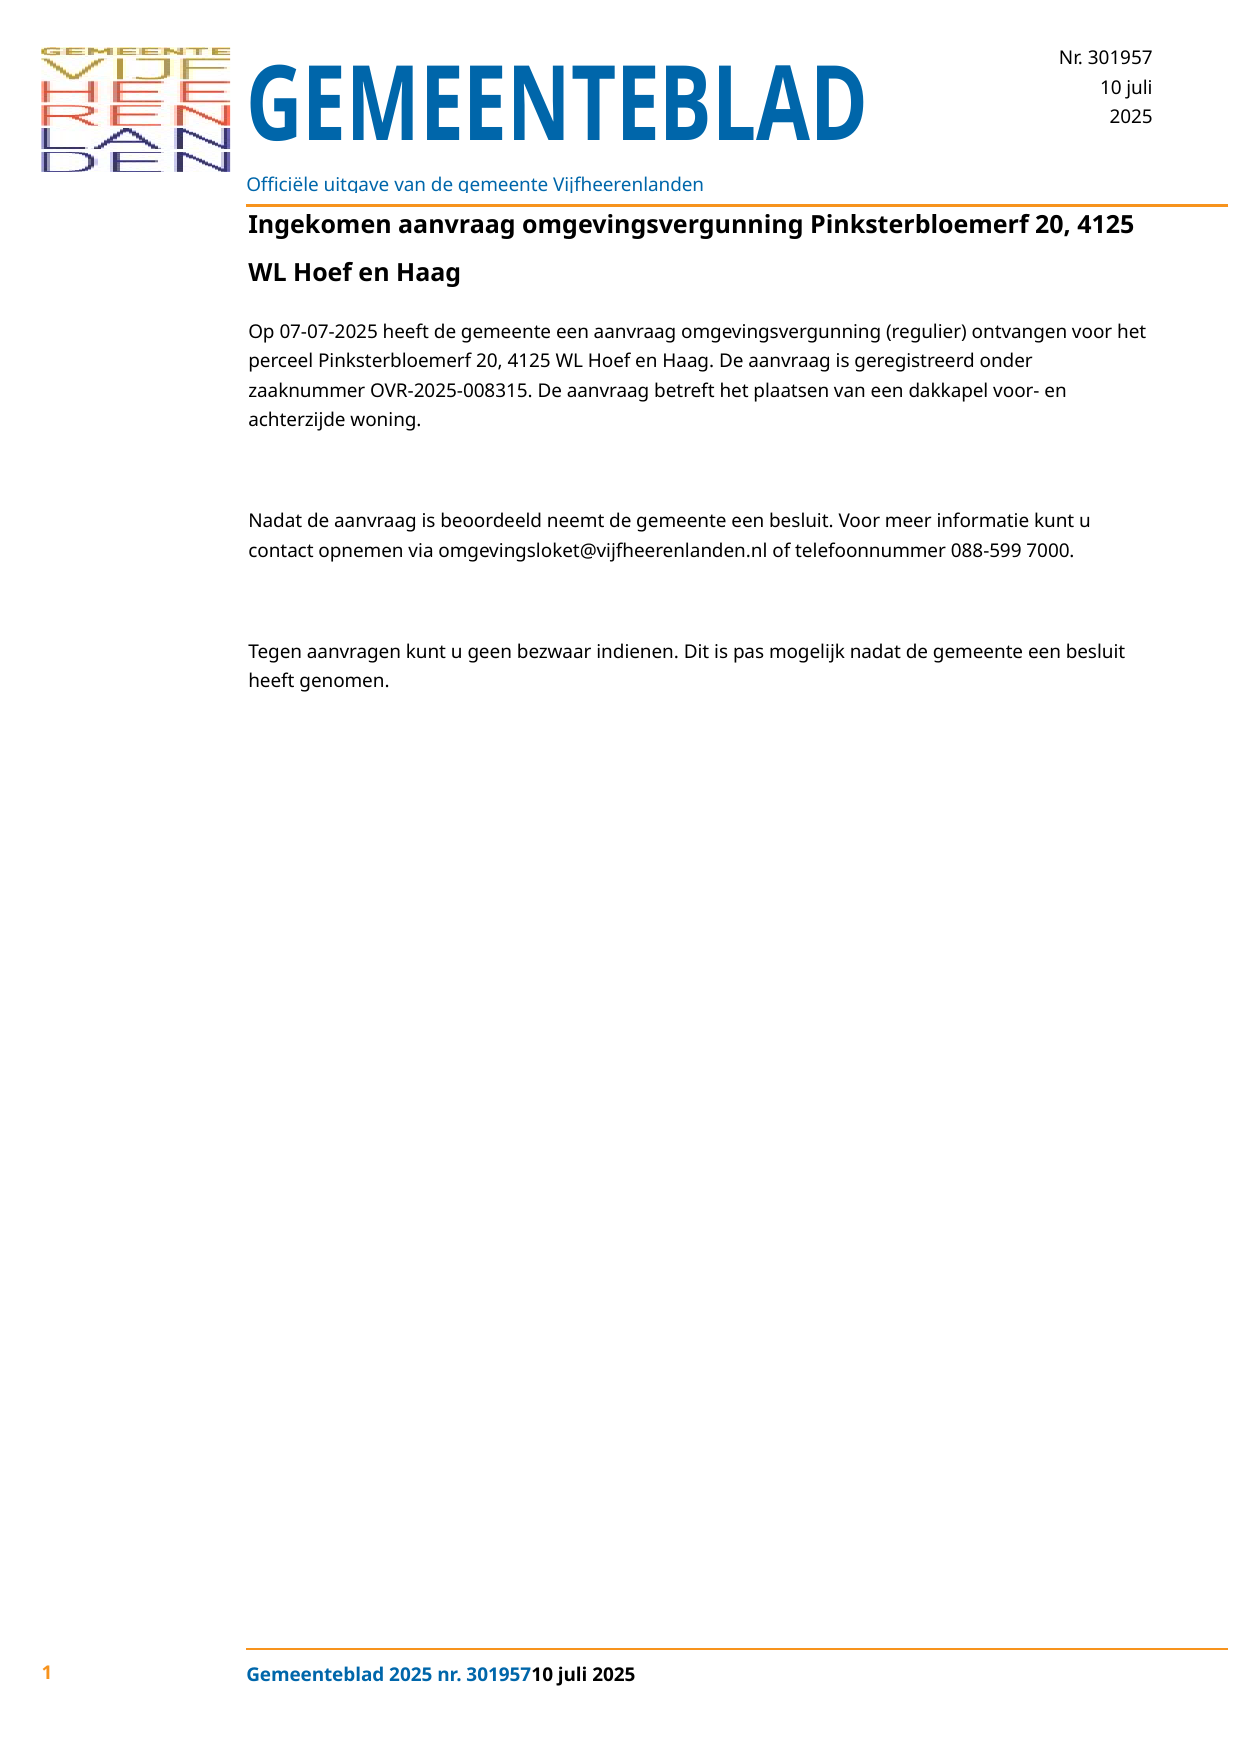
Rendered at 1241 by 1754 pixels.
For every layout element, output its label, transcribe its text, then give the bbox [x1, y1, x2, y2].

picture [41, 47, 231, 172]
text Tegen aanvragen kunt u geen bezwaar indienen. Dit is pas mogelijk nadat de gemeente een besluit heeft genomen. [248, 638, 1152, 693]
text Op 07-07-2025 heeft de gemeente een aanvraag omgevingsvergunning (regulier) ontvangen voor het perceel Pinksterbloemerf 20, 4125 WL Hoef en Haag. De aanvraag is geregistreerd onder zaaknummer OVR-2025-008315. De aanvraag betreft het plaatsen van een dakkapel voor- en achterzijde woning. [248, 318, 1152, 432]
text Nadat de aanvraag is beoordeeld neemt de gemeente een besluit. Voor meer informatie kunt u contact opnemen via omgevingsloket@vijfheerenlanden.nl of telefoonnummer 088-599 7000. [248, 507, 1152, 563]
text Ingekomen aanvraag omgevingsvergunning Pinksterbloemerf 20, 4125 WL Hoef en Haag [248, 207, 1152, 288]
